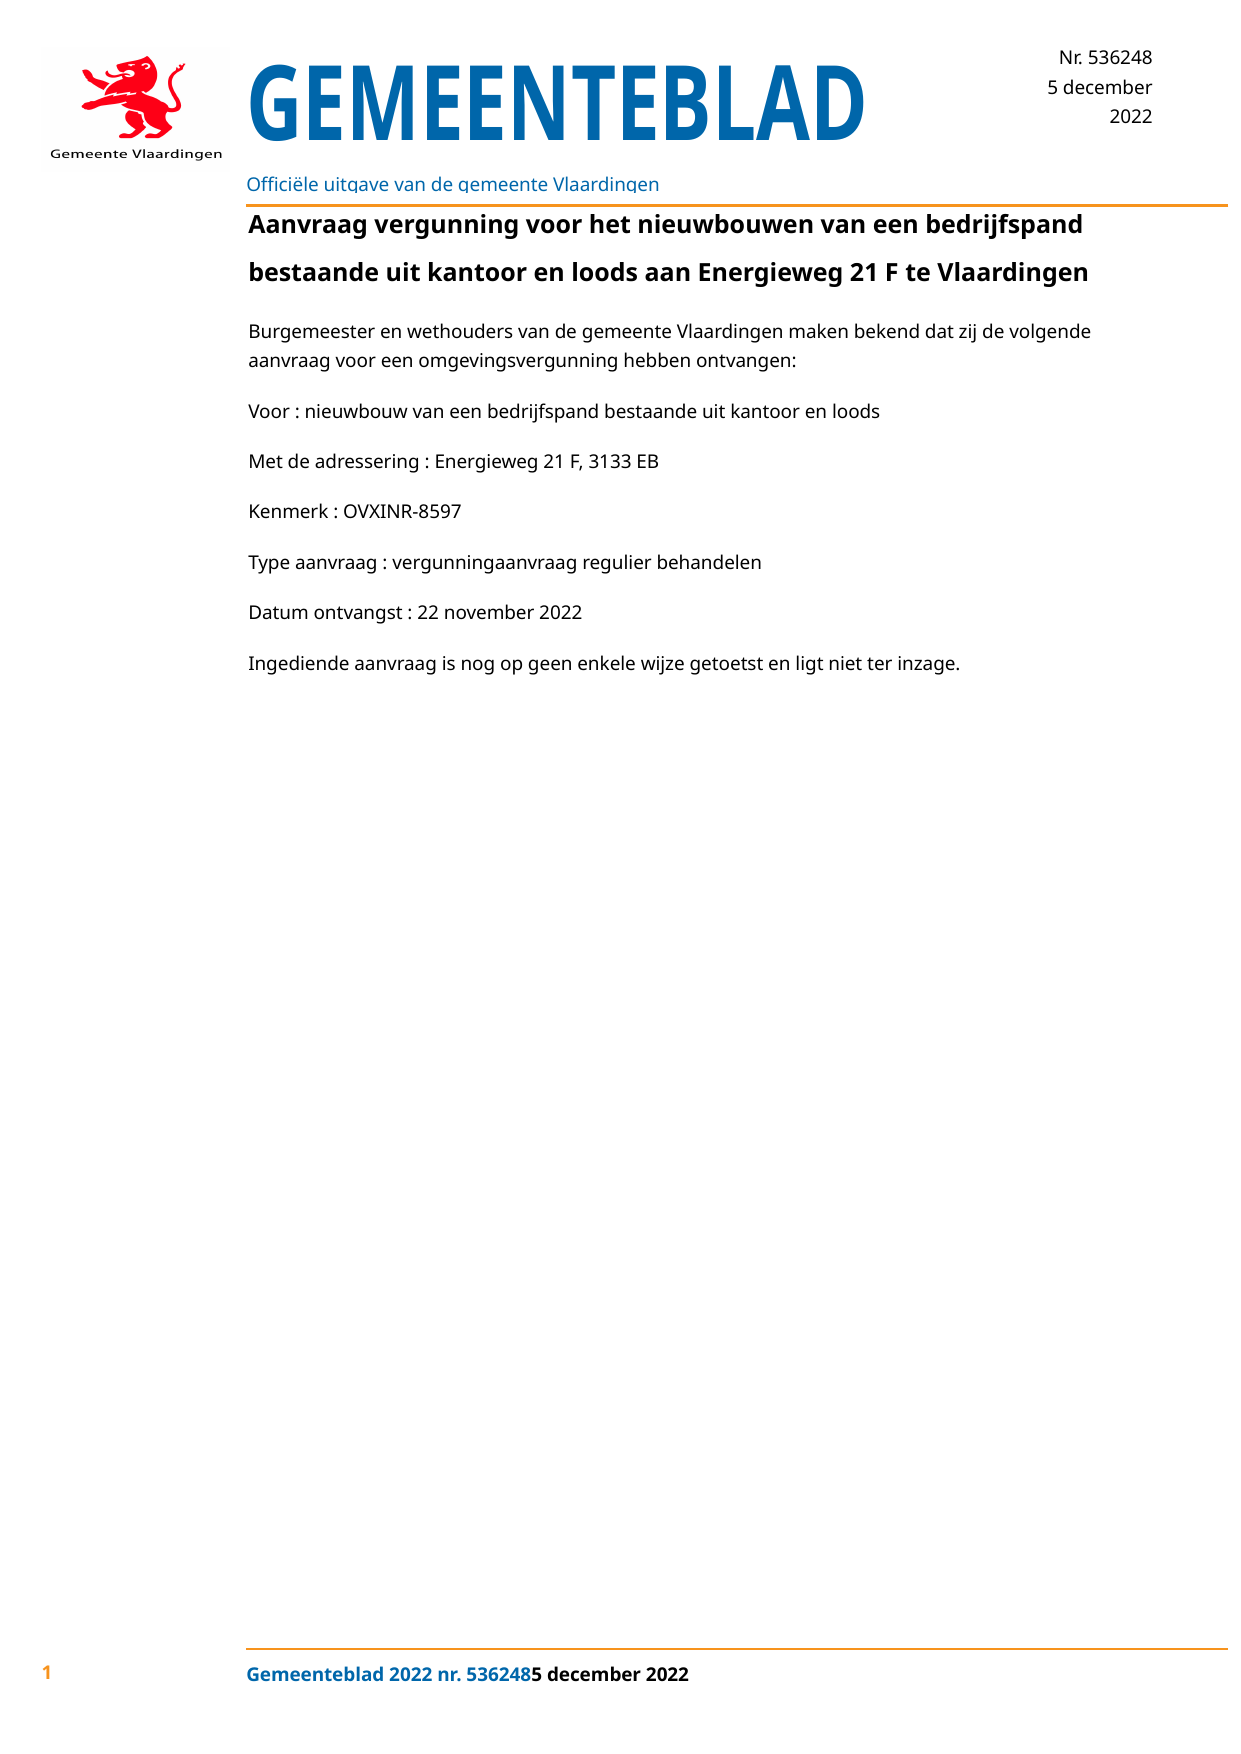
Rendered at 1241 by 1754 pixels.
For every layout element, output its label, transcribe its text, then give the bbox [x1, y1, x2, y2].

picture [41, 47, 231, 172]
text Aanvraag vergunning voor het nieuwbouwen van een bedrijfspand bestaande uit kantoor en loods aan Energieweg 21 F te Vlaardingen [248, 207, 1152, 288]
text Datum ontvangst : 22 november 2022 [248, 599, 1152, 625]
text Kenmerk : OVXINR-8597 [248, 499, 1152, 524]
text Voor : nieuwbouw van een bedrijfspand bestaande uit kantoor en loods [248, 398, 1152, 424]
text Ingediende aanvraag is nog op geen enkele wijze getoetst en ligt niet ter inzage. [248, 650, 1152, 676]
text Type aanvraag : vergunningaanvraag regulier behandelen [248, 549, 1152, 575]
text Burgemeester en wethouders van de gemeente Vlaardingen maken bekend dat zij de volgende aanvraag voor een omgevingsvergunning hebben ontvangen: [248, 318, 1152, 373]
text Met de adressering : Energieweg 21 F, 3133 EB [248, 448, 1152, 474]
